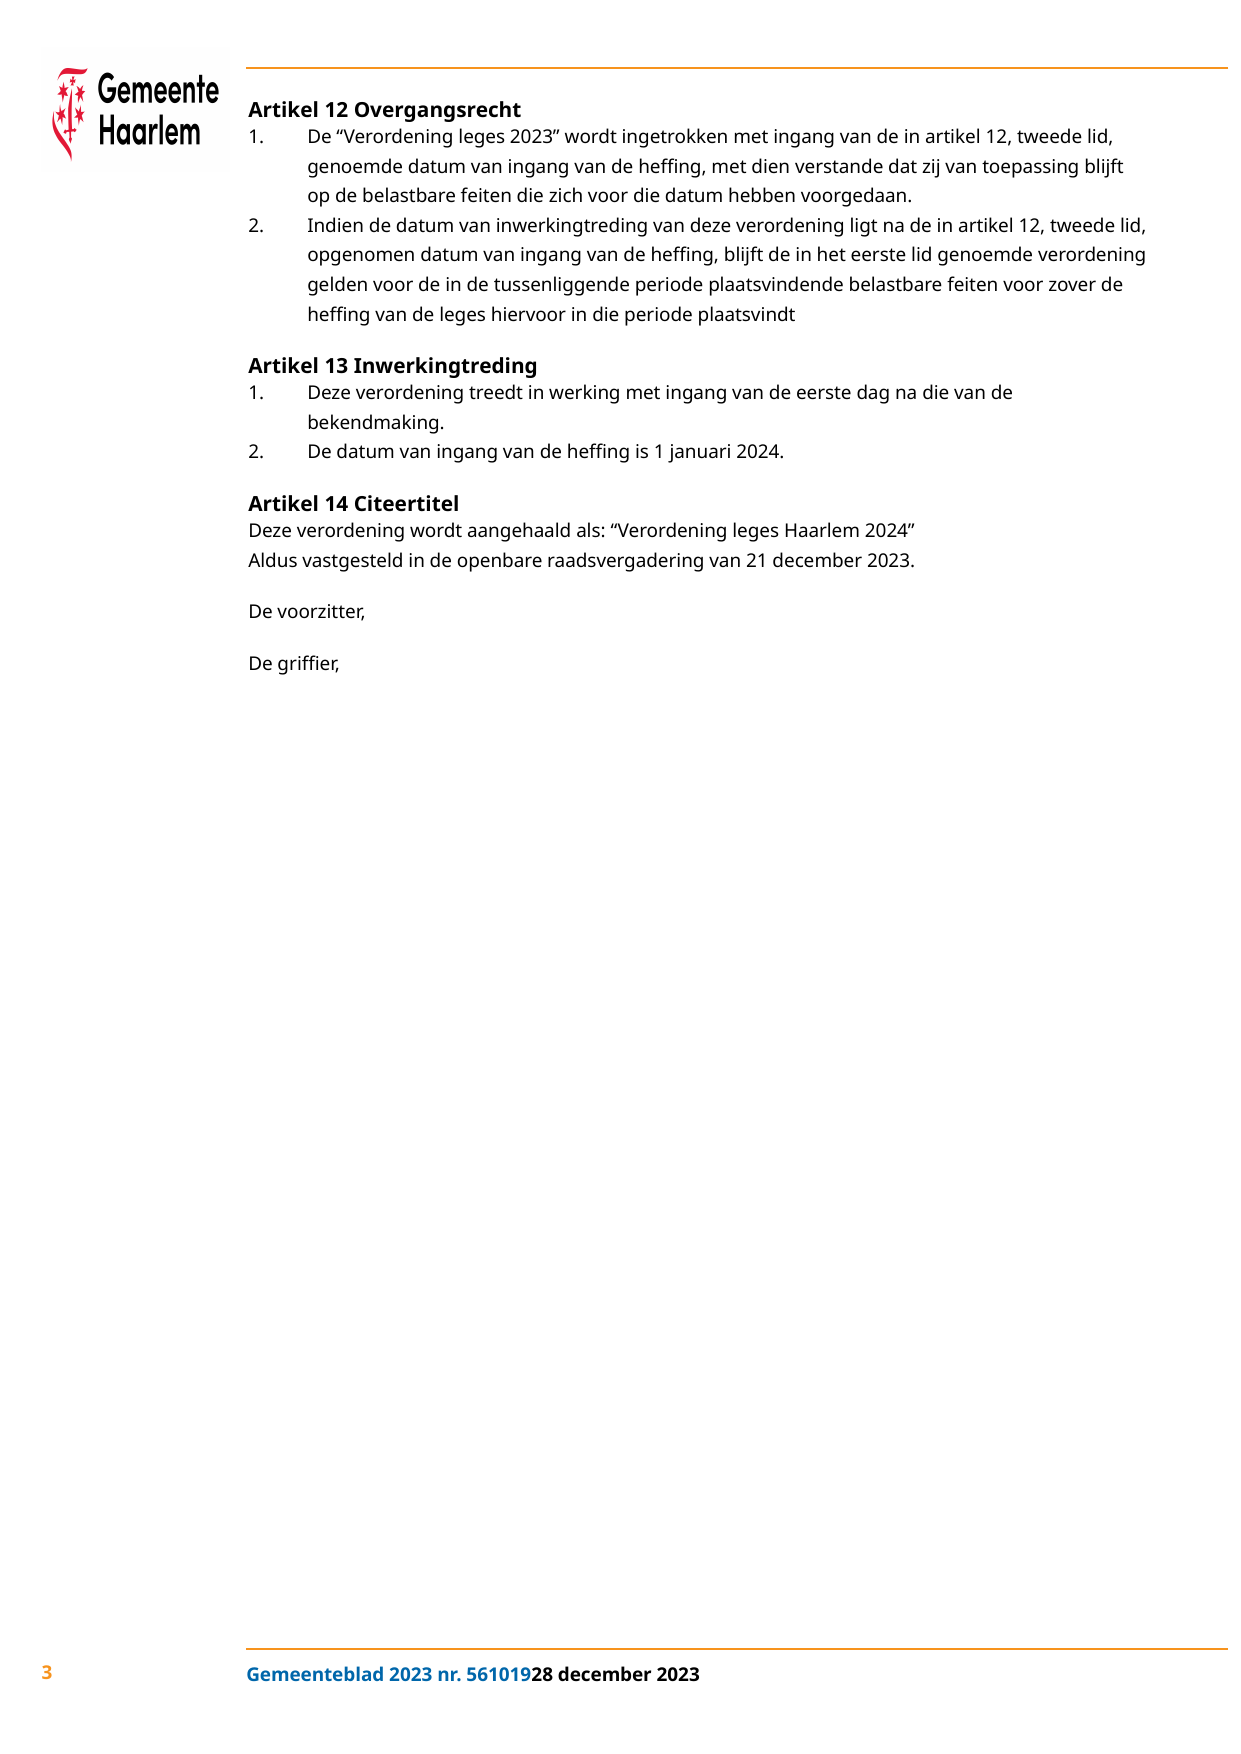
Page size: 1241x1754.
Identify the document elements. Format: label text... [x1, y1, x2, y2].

list Indien de datum van inwerkingtreding van deze verordening ligt na de in artikel 12, tweede lid, opgenomen datum van ingang van de heffing, blijft de in het eerste lid genoemde verordening gelden voor de in de tussenliggende periode plaatsvindende belastbare feiten voor zover de heffing van de leges hiervoor in die periode plaatsvindt [248, 212, 1152, 326]
text Artikel 12 Overgangsrecht [248, 95, 1152, 123]
text Aldus vastgesteld in de openbare raadsvergadering van 21 december 2023. [248, 547, 1152, 573]
list Deze verordening treedt in werking met ingang van de eerste dag na die van de bekendmaking. [248, 379, 1152, 435]
text Artikel 14 Citeertitel [248, 489, 1152, 518]
list De datum van ingang van de heffing is 1 januari 2024. [248, 439, 1152, 464]
picture [41, 47, 231, 172]
text De voorzitter, [248, 599, 1152, 624]
text Deze verordening wordt aangehaald als: “Verordening leges Haarlem 2024” [248, 518, 1152, 543]
text Artikel 13 Inwerkingtreding [248, 351, 1152, 379]
text De griffier, [248, 650, 1152, 676]
list De “Verordening leges 2023” wordt ingetrokken met ingang van de in artikel 12, tweede lid, genoemde datum van ingang van de heffing, met dien verstande dat zij van toepassing blijft op de belastbare feiten die zich voor die datum hebben voorgedaan. [248, 123, 1152, 208]
